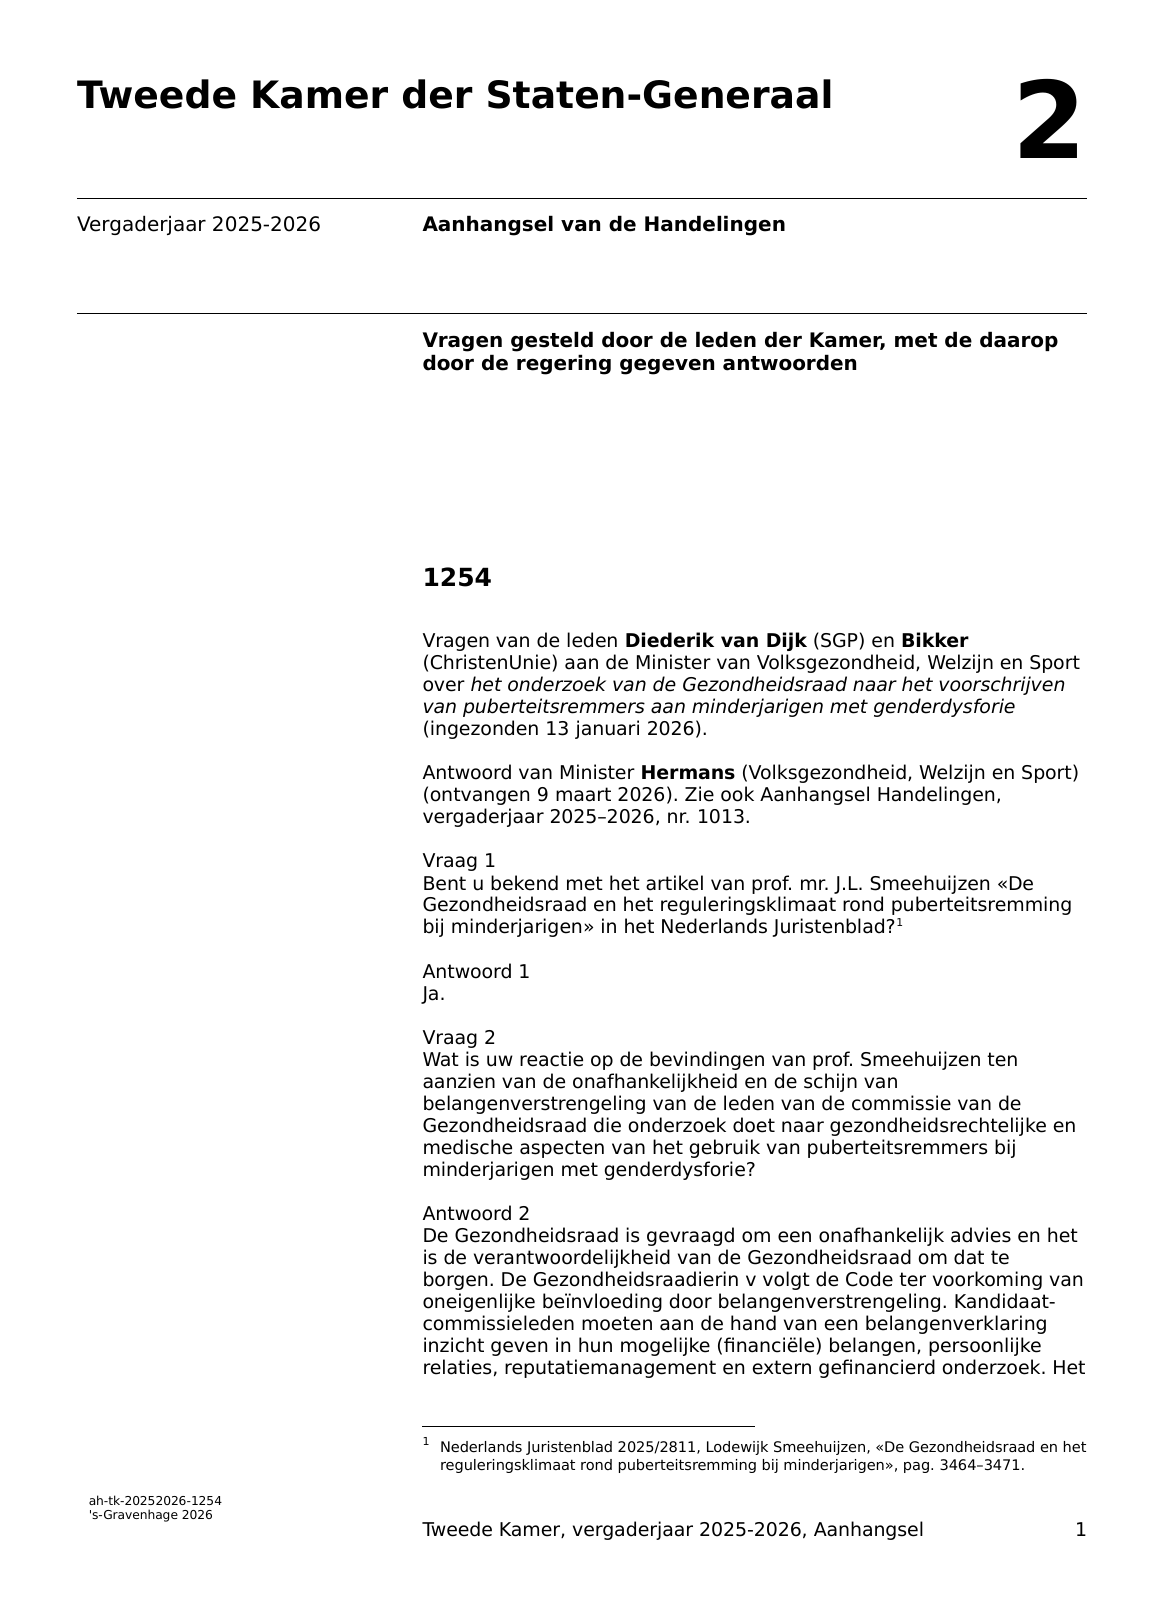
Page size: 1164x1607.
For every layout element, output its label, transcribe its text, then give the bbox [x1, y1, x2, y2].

table_header 2 [886, 59, 1087, 198]
text Vraag 1 [422, 850, 1087, 872]
text De Gezondheidsraad is gevraagd om een onafhankelijk advies en het is de verantwoordelijkheid van de Gezondheidsraad om dat te borgen. De Gezondheidsraadierin v volgt de Code ter voorkoming van oneigenlijke beïnvloeding door belangenverstrengeling. Kandidaat-commissieleden moeten aan de hand van een belangenverklaring inzicht geven in hun mogelijke (financiële) belangen, persoonlijke relaties, reputatiemanagement en extern gefinancierd onderzoek. Het [422, 1225, 1087, 1378]
text Ja. [422, 982, 1087, 1004]
table_cell Vragen gesteld door de leden der Kamer, met de daarop door de regering gegeven antwoorden [422, 314, 1087, 375]
text 1254 [422, 563, 1087, 592]
text Wat is uw reactie op de bevindingen van prof. Smeehuijzen ten aanzien van de onafhankelijkheid en de schijn van belangenverstrengeling van de leden van de commissie van de Gezondheidsraad die onderzoek doet naar gezondheidsrechtelijke en medische aspecten van het gebruik van puberteitsremmers bij minderjarigen met genderdysforie? [422, 1049, 1087, 1181]
table_cell [77, 314, 422, 375]
text Bent u bekend met het artikel van prof. mr. J.L. Smeehuijzen «De Gezondheidsraad en het reguleringsklimaat rond puberteitsremming bij minderjarigen» in het Nederlands Juristenblad? [422, 872, 1087, 938]
table_cell Vergaderjaar 2025-2026 [77, 199, 422, 313]
text 's-Gravenhage 2026 [88, 1508, 323, 1522]
text ah-tk-20252026-1254 [88, 1494, 323, 1508]
text Vragen van de leden Diederik van Dijk (SGP) en Bikker (ChristenUnie) aan de Minister van Volksgezondheid, Welzijn en Sport over het onderzoek van de Gezondheidsraad naar het voorschrijven van puberteitsremmers aan minderjarigen met genderdysforie (ingezonden 13 januari 2026). [422, 630, 1087, 740]
text Antwoord 1 [422, 961, 1087, 982]
table_cell Aanhangsel van de Handelingen [422, 199, 1087, 313]
table_header Tweede Kamer der Staten-Generaal [77, 59, 886, 198]
text Antwoord 2 [422, 1203, 1087, 1225]
text Nederlands Juristenblad 2025/2811, Lodewijk Smeehuijzen, «De Gezondheidsraad en het reguleringsklimaat rond puberteitsremming bij minderjarigen», pag. 3464–3471. [422, 1435, 1087, 1474]
text Vraag 2 [422, 1027, 1087, 1049]
text Antwoord van Minister Hermans (Volksgezondheid, Welzijn en Sport) (ontvangen 9 maart 2026). Zie ook Aanhangsel Handelingen, vergaderjaar 2025–2026, nr. 1013. [422, 762, 1087, 828]
